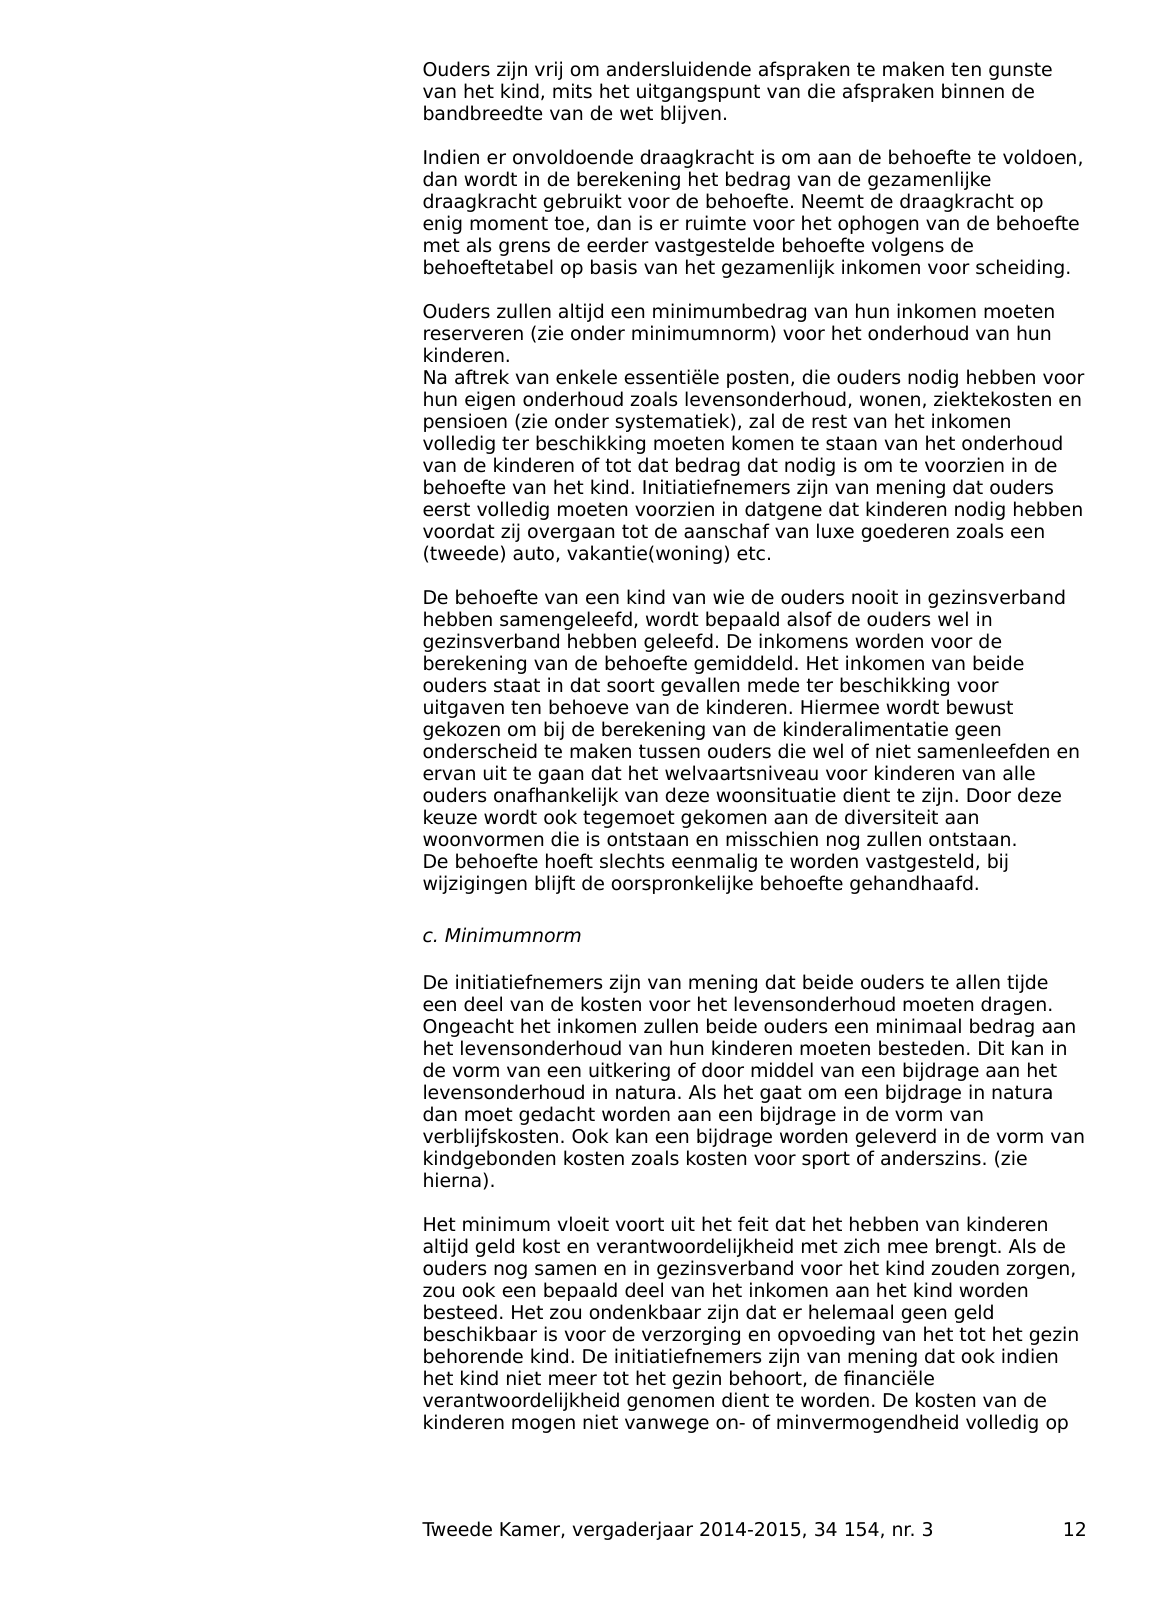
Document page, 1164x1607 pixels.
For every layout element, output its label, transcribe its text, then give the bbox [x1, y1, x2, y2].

subtitle c. Minimumnorm [422, 925, 1087, 947]
text De behoefte van een kind van wie de ouders nooit in gezinsverband hebben samengeleefd, wordt bepaald alsof de ouders wel in gezinsverband hebben geleefd. De inkomens worden voor de berekening van de behoefte gemiddeld. Het inkomen van beide ouders staat in dat soort gevallen mede ter beschikking voor uitgaven ten behoeve van de kinderen. Hiermee wordt bewust gekozen om bij de berekening van de kinderalimentatie geen onderscheid te maken tussen ouders die wel of niet samenleefden en ervan uit te gaan dat het welvaartsniveau voor kinderen van alle ouders onafhankelijk van deze woonsituatie dient te zijn. Door deze keuze wordt ook tegemoet gekomen aan de diversiteit aan woonvormen die is ontstaan en misschien nog zullen ontstaan. [422, 587, 1087, 851]
text De behoefte hoeft slechts eenmalig te worden vastgesteld, bij wijzigingen blijft de oorspronkelijke behoefte gehandhaafd. [422, 851, 1087, 895]
text Het minimum vloeit voort uit het feit dat het hebben van kinderen altijd geld kost en verantwoordelijkheid met zich mee brengt. Als de ouders nog samen en in gezinsverband voor het kind zouden zorgen, zou ook een bepaald deel van het inkomen aan het kind worden besteed. Het zou ondenkbaar zijn dat er helemaal geen geld beschikbaar is voor de verzorging en opvoeding van het tot het gezin behorende kind. De initiatiefnemers zijn van mening dat ook indien het kind niet meer tot het gezin behoort, de financiële verantwoordelijkheid genomen dient te worden. De kosten van de kinderen mogen niet vanwege on- of minvermogendheid volledig op [422, 1214, 1087, 1434]
text De initiatiefnemers zijn van mening dat beide ouders te allen tijde een deel van de kosten voor het levensonderhoud moeten dragen. Ongeacht het inkomen zullen beide ouders een minimaal bedrag aan het levensonderhoud van hun kinderen moeten besteden. Dit kan in de vorm van een uitkering of door middel van een bijdrage aan het levensonderhoud in natura. Als het gaat om een bijdrage in natura dan moet gedacht worden aan een bijdrage in de vorm van verblijfskosten. Ook kan een bijdrage worden geleverd in de vorm van kindgebonden kosten zoals kosten voor sport of anderszins. (zie hierna). [422, 972, 1087, 1192]
text Ouders zijn vrij om andersluidende afspraken te maken ten gunste van het kind, mits het uitgangspunt van die afspraken binnen de bandbreedte van de wet blijven. [422, 59, 1087, 125]
text Indien er onvoldoende draagkracht is om aan de behoefte te voldoen, dan wordt in de berekening het bedrag van de gezamenlijke draagkracht gebruikt voor de behoefte. Neemt de draagkracht op enig moment toe, dan is er ruimte voor het ophogen van de behoefte met als grens de eerder vastgestelde behoefte volgens de behoeftetabel op basis van het gezamenlijk inkomen voor scheiding. [422, 147, 1087, 279]
text Ouders zullen altijd een minimumbedrag van hun inkomen moeten reserveren (zie onder minimumnorm) voor het onderhoud van hun kinderen. [422, 301, 1087, 367]
text Na aftrek van enkele essentiële posten, die ouders nodig hebben voor hun eigen onderhoud zoals levensonderhoud, wonen, ziektekosten en pensioen (zie onder systematiek), zal de rest van het inkomen volledig ter beschikking moeten komen te staan van het onderhoud van de kinderen of tot dat bedrag dat nodig is om te voorzien in de behoefte van het kind. Initiatiefnemers zijn van mening dat ouders eerst volledig moeten voorzien in datgene dat kinderen nodig hebben voordat zij overgaan tot de aanschaf van luxe goederen zoals een (tweede) auto, vakantie(woning) etc. [422, 367, 1087, 565]
